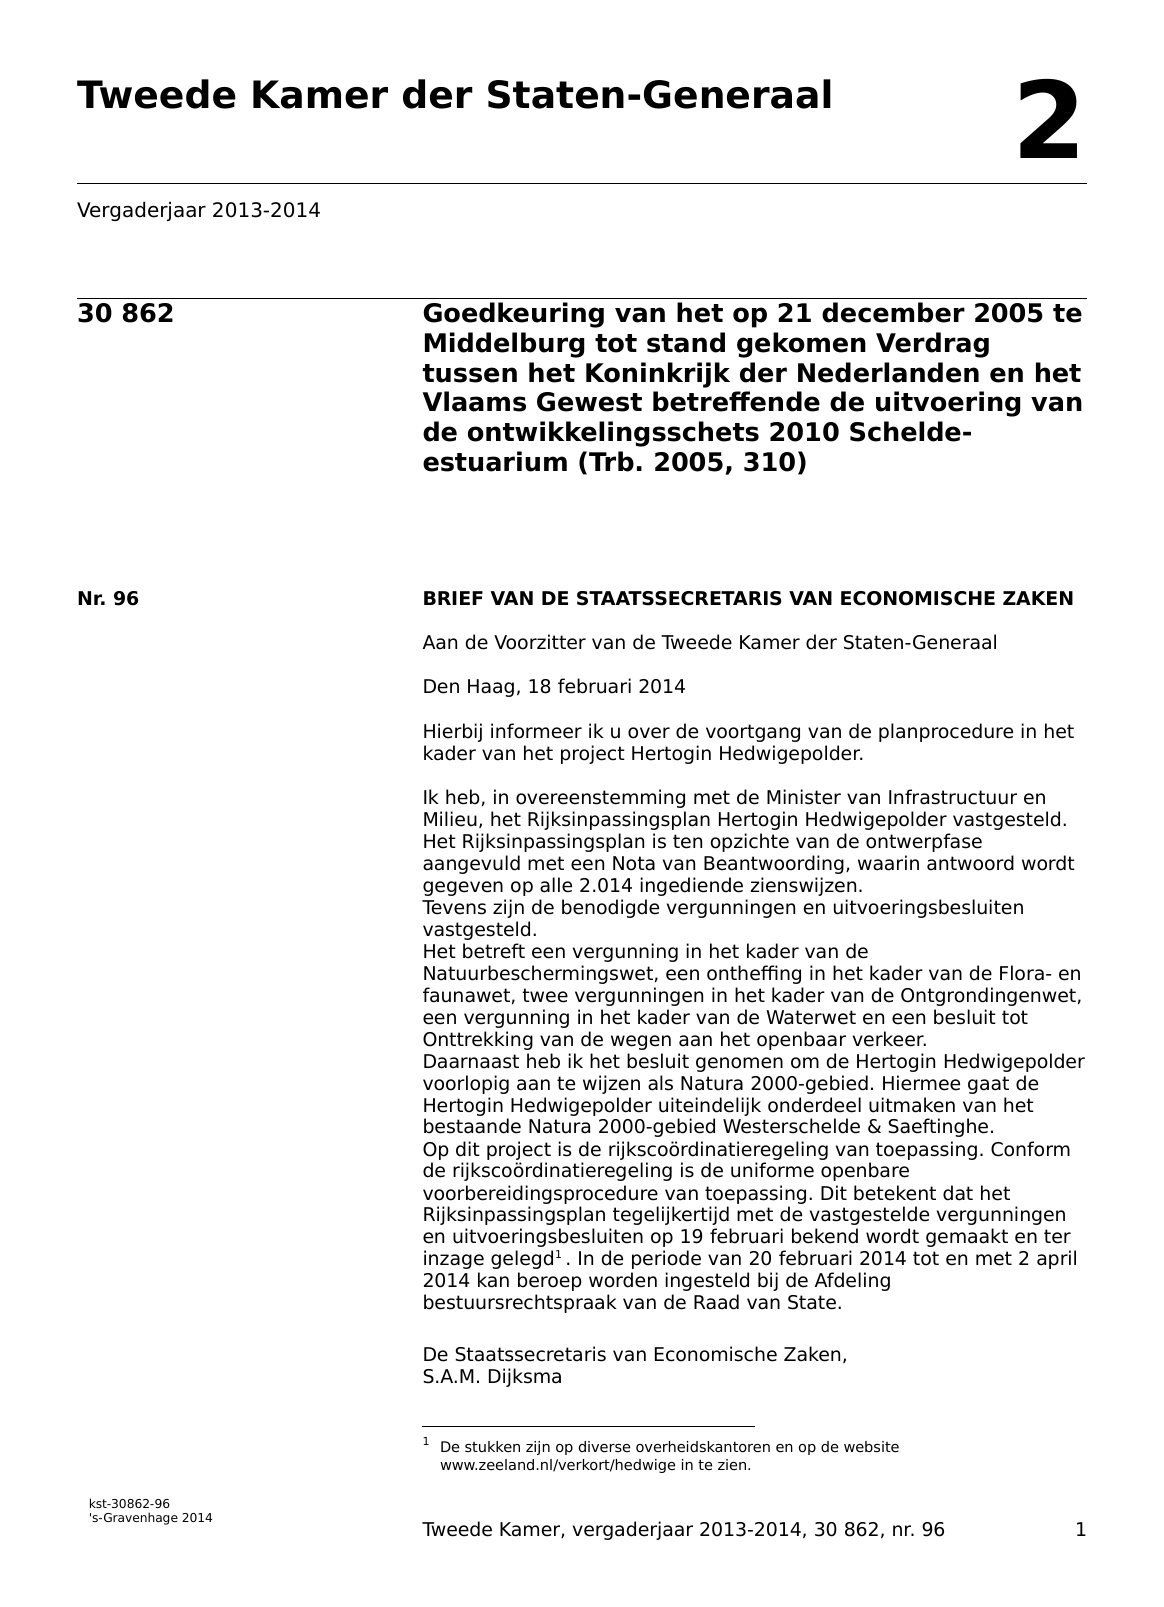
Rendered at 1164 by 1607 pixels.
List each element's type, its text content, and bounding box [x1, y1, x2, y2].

table_header 2 [886, 59, 1087, 183]
text De stukken zijn op diverse overheidskantoren en op de website www.zeeland.nl/verkort/hedwige in te zien. [422, 1435, 1087, 1474]
text Tevens zijn de benodigde vergunningen en uitvoeringsbesluiten vastgesteld. [422, 897, 1087, 941]
text Op dit project is de rijkscoördinatieregeling van toepassing. Conform de rijkscoördinatieregeling is de uniforme openbare voorbereidingsprocedure van toepassing. Dit betekent dat het Rijksinpassingsplan tegelijkertijd met de vastgestelde vergunningen en uitvoeringsbesluiten op 19 februari bekend wordt gemaakt en ter inzage gelegd. In de periode van 20 februari 2014 tot en met 2 april 2014 kan beroep worden ingesteld bij de Afdeling bestuursrechtspraak van de Raad van State. [422, 1138, 1087, 1314]
table_cell Vergaderjaar 2013-2014 [77, 184, 1087, 298]
text Het betreft een vergunning in het kader van de Natuurbeschermingswet, een ontheffing in het kader van de Flora- en faunawet, twee vergunningen in het kader van de Ontgrondingenwet, een vergunning in het kader van de Waterwet en een besluit tot Onttrekking van de wegen aan het openbaar verkeer. [422, 941, 1087, 1051]
subtitle Nr. 96 BRIEF VAN DE STAATSSECRETARIS VAN ECONOMISCHE ZAKEN [77, 588, 1087, 610]
text Daarnaast heb ik het besluit genomen om de Hertogin Hedwigepolder voorlopig aan te wijzen als Natura 2000-gebied. Hiermee gaat de Hertogin Hedwigepolder uiteindelijk onderdeel uitmaken van het bestaande Natura 2000-gebied Westerschelde & Saeftinghe. [422, 1051, 1087, 1138]
text Hierbij informeer ik u over de voortgang van de planprocedure in het kader van het project Hertogin Hedwigepolder. [422, 721, 1087, 764]
text Den Haag, 18 februari 2014 [422, 676, 1087, 698]
text 's-Gravenhage 2014 [88, 1511, 323, 1525]
text Ik heb, in overeenstemming met de Minister van Infrastructuur en Milieu, het Rijksinpassingsplan Hertogin Hedwigepolder vastgesteld. Het Rijksinpassingsplan is ten opzichte van de ontwerpfase aangevuld met een Nota van Beantwoording, waarin antwoord wordt gegeven op alle 2.014 ingediende zienswijzen. [422, 787, 1087, 897]
text De Staatssecretaris van Economische Zaken, S.A.M. Dijksma [422, 1344, 1087, 1388]
text Aan de Voorzitter van de Tweede Kamer der Staten-Generaal [422, 632, 1087, 654]
text kst-30862-96 [88, 1497, 323, 1511]
table_header Tweede Kamer der Staten-Generaal [77, 59, 886, 183]
subtitle 30 862 Goedkeuring van het op 21 december 2005 te Middelburg tot stand gekomen Verdrag tussen het Koninkrijk der Nederlanden en het Vlaams Gewest betreffende de uitvoering van de ontwikkelingsschets 2010 Schelde-estuarium (Trb. 2005, 310) [77, 299, 1087, 477]
